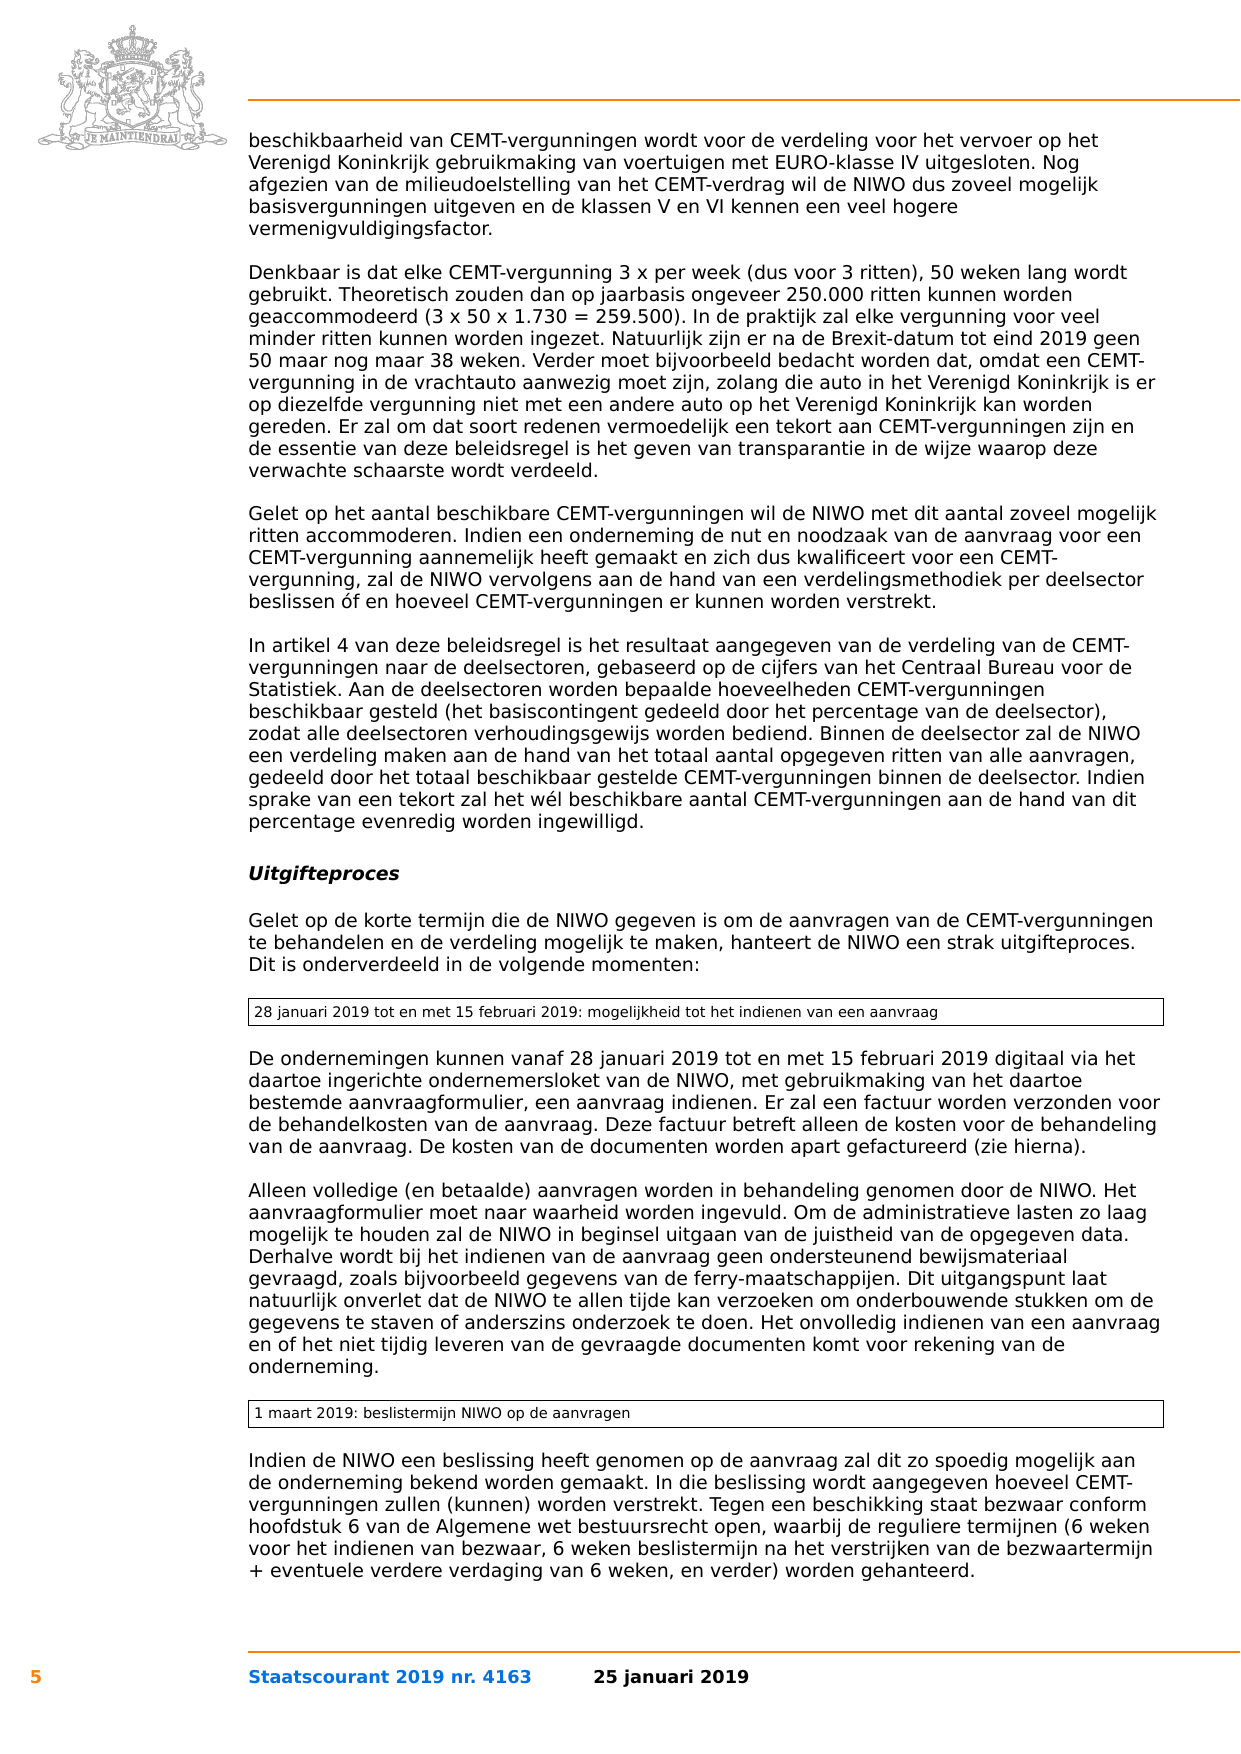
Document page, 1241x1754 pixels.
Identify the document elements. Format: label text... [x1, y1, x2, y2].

table_header 28 januari 2019 tot en met 15 februari 2019: mogelijkheid tot het indienen van een aanvraag [249, 999, 1163, 1025]
text De ondernemingen kunnen vanaf 28 januari 2019 tot en met 15 februari 2019 digitaal via het daartoe ingerichte ondernemersloket van de NIWO, met gebruikmaking van het daartoe bestemde aanvraagformulier, een aanvraag indienen. Er zal een factuur worden verzonden voor de behandelkosten van de aanvraag. Deze factuur betreft alleen de kosten voor de behandeling van de aanvraag. De kosten van de documenten worden apart gefactureerd (zie hierna). [248, 1048, 1163, 1158]
text Gelet op het aantal beschikbare CEMT-vergunningen wil de NIWO met dit aantal zoveel mogelijk ritten accommoderen. Indien een onderneming de nut en noodzaak van de aanvraag voor een CEMT-vergunning aannemelijk heeft gemaakt en zich dus kwalificeert voor een CEMT-vergunning, zal de NIWO vervolgens aan de hand van een verdelingsmethodiek per deelsector beslissen óf en hoeveel CEMT-vergunningen er kunnen worden verstrekt. [248, 503, 1163, 613]
picture [38, 25, 227, 150]
text beschikbaarheid van CEMT-vergunningen wordt voor de verdeling voor het vervoer op het Verenigd Koninkrijk gebruikmaking van voertuigen met EURO-klasse IV uitgesloten. Nog afgezien van de milieudoelstelling van het CEMT-verdrag wil de NIWO dus zoveel mogelijk basisvergunningen uitgeven en de klassen V en VI kennen een veel hogere vermenigvuldigingsfactor. [248, 130, 1163, 240]
text Indien de NIWO een beslissing heeft genomen op de aanvraag zal dit zo spoedig mogelijk aan de onderneming bekend worden gemaakt. In die beslissing wordt aangegeven hoeveel CEMT-vergunningen zullen (kunnen) worden verstrekt. Tegen een beschikking staat bezwaar conform hoofdstuk 6 van de Algemene wet bestuursrecht open, waarbij de reguliere termijnen (6 weken voor het indienen van bezwaar, 6 weken beslistermijn na het verstrijken van de bezwaartermijn + eventuele verdere verdaging van 6 weken, en verder) worden gehanteerd. [248, 1450, 1163, 1582]
text Denkbaar is dat elke CEMT-vergunning 3 x per week (dus voor 3 ritten), 50 weken lang wordt gebruikt. Theoretisch zouden dan op jaarbasis ongeveer 250.000 ritten kunnen worden geaccommodeerd (3 x 50 x 1.730 = 259.500). In de praktijk zal elke vergunning voor veel minder ritten kunnen worden ingezet. Natuurlijk zijn er na de Brexit-datum tot eind 2019 geen 50 maar nog maar 38 weken. Verder moet bijvoorbeeld bedacht worden dat, omdat een CEMT-vergunning in de vrachtauto aanwezig moet zijn, zolang die auto in het Verenigd Koninkrijk is er op diezelfde vergunning niet met een andere auto op het Verenigd Koninkrijk kan worden gereden. Er zal om dat soort redenen vermoedelijk een tekort aan CEMT-vergunningen zijn en de essentie van deze beleidsregel is het geven van transparantie in de wijze waarop deze verwachte schaarste wordt verdeeld. [248, 262, 1163, 481]
subtitle Uitgifteproces [248, 863, 1163, 885]
text Alleen volledige (en betaalde) aanvragen worden in behandeling genomen door de NIWO. Het aanvraagformulier moet naar waarheid worden ingevuld. Om de administratieve lasten zo laag mogelijk te houden zal de NIWO in beginsel uitgaan van de juistheid van de opgegeven data. Derhalve wordt bij het indienen van de aanvraag geen ondersteunend bewijsmateriaal gevraagd, zoals bijvoorbeeld gegevens van de ferry-maatschappijen. Dit uitgangspunt laat natuurlijk onverlet dat de NIWO te allen tijde kan verzoeken om onderbouwende stukken om de gegevens te staven of anderszins onderzoek te doen. Het onvolledig indienen van een aanvraag en of het niet tijdig leveren van de gevraagde documenten komt voor rekening van de onderneming. [248, 1180, 1163, 1378]
text Gelet op de korte termijn die de NIWO gegeven is om de aanvragen van de CEMT-vergunningen te behandelen en de verdeling mogelijk te maken, hanteert de NIWO een strak uitgifteproces. Dit is onderverdeeld in de volgende momenten: [248, 910, 1163, 976]
text In artikel 4 van deze beleidsregel is het resultaat aangegeven van de verdeling van de CEMT-vergunningen naar de deelsectoren, gebaseerd op de cijfers van het Centraal Bureau voor de Statistiek. Aan de deelsectoren worden bepaalde hoeveelheden CEMT-vergunningen beschikbaar gesteld (het basiscontingent gedeeld door het percentage van de deelsector), zodat alle deelsectoren verhoudingsgewijs worden bediend. Binnen de deelsector zal de NIWO een verdeling maken aan de hand van het totaal aantal opgegeven ritten van alle aanvragen, gedeeld door het totaal beschikbaar gestelde CEMT-vergunningen binnen de deelsector. Indien sprake van een tekort zal het wél beschikbare aantal CEMT-vergunningen aan de hand van dit percentage evenredig worden ingewilligd. [248, 635, 1163, 833]
table_header 1 maart 2019: beslistermijn NIWO op de aanvragen [249, 1401, 1163, 1427]
